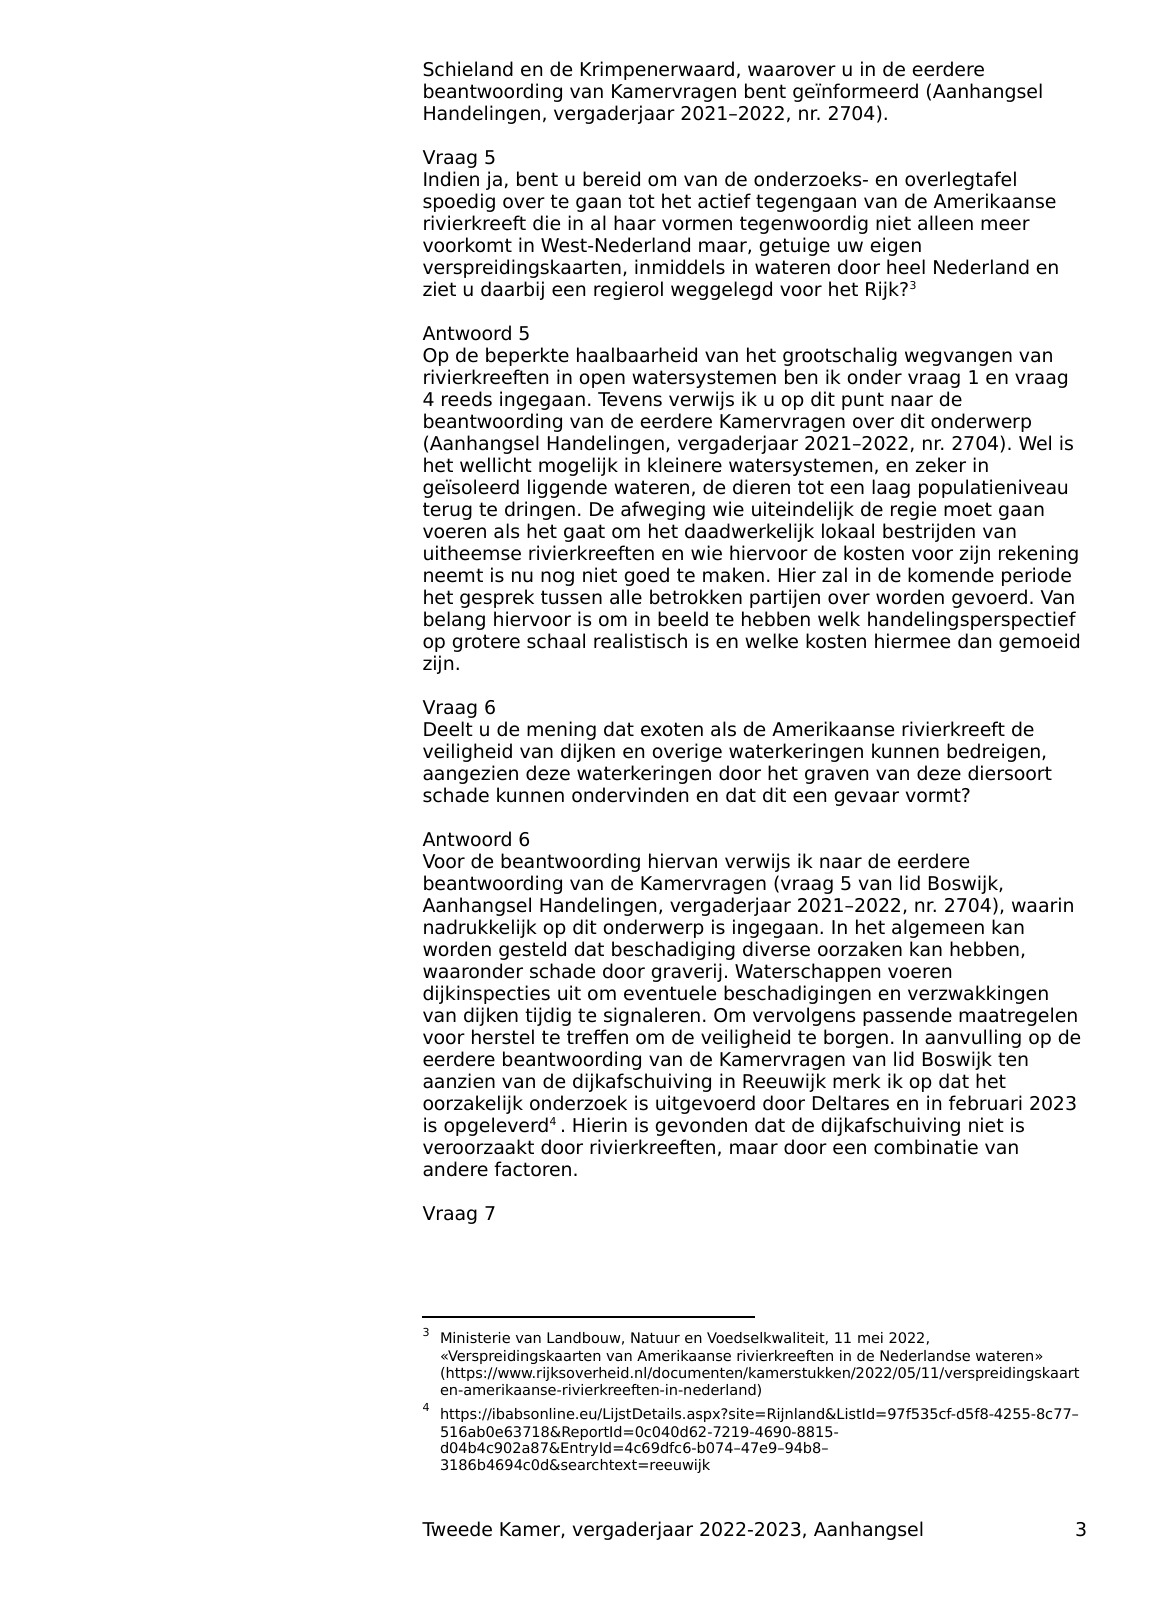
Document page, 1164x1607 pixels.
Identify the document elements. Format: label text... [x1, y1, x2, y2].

text Voor de beantwoording hiervan verwijs ik naar de eerdere beantwoording van de Kamervragen (vraag 5 van lid Boswijk, Aanhangsel Handelingen, vergaderjaar 2021–2022, nr. 2704), waarin nadrukkelijk op dit onderwerp is ingegaan. In het algemeen kan worden gesteld dat beschadiging diverse oorzaken kan hebben, waaronder schade door graverij. Waterschappen voeren dijkinspecties uit om eventuele beschadigingen en verzwakkingen van dijken tijdig te signaleren. Om vervolgens passende maatregelen voor herstel te treffen om de veiligheid te borgen. In aanvulling op de eerdere beantwoording van de Kamervragen van lid Boswijk ten aanzien van de dijkafschuiving in Reeuwijk merk ik op dat het oorzakelijk onderzoek is uitgevoerd door Deltares en in februari 2023 is opgeleverd. Hierin is gevonden dat de dijkafschuiving niet is veroorzaakt door rivierkreeften, maar door een combinatie van andere factoren. [422, 851, 1087, 1181]
text Ministerie van Landbouw, Natuur en Voedselkwaliteit, 11 mei 2022, «Verspreidingskaarten van Amerikaanse rivierkreeften in de Nederlandse wateren» (https://www.rijksoverheid.nl/documenten/kamerstukken/2022/05/11/verspreidingskaarten-amerikaanse-rivierkreeften-in-nederland) [422, 1326, 1087, 1399]
text https://ibabsonline.eu/LijstDetails.aspx?site=Rijnland&ListId=97f535cf-d5f8-4255-8c77–516ab0e63718&ReportId=0c040d62-7219-4690-8815-d04b4c902a87&EntryId=4c69dfc6-b074–47e9–94b8–3186b4694c0d&searchtext=reeuwijk [422, 1402, 1087, 1474]
text Antwoord 5 [422, 323, 1087, 345]
text Schieland en de Krimpenerwaard, waarover u in de eerdere beantwoording van Kamervragen bent geïnformeerd (Aanhangsel Handelingen, vergaderjaar 2021–2022, nr. 2704). [422, 59, 1087, 125]
text Op de beperkte haalbaarheid van het grootschalig wegvangen van rivierkreeften in open watersystemen ben ik onder vraag 1 en vraag 4 reeds ingegaan. Tevens verwijs ik u op dit punt naar de beantwoording van de eerdere Kamervragen over dit onderwerp (Aanhangsel Handelingen, vergaderjaar 2021–2022, nr. 2704). Wel is het wellicht mogelijk in kleinere watersystemen, en zeker in geïsoleerd liggende wateren, de dieren tot een laag populatieniveau terug te dringen. De afweging wie uiteindelijk de regie moet gaan voeren als het gaat om het daadwerkelijk lokaal bestrijden van uitheemse rivierkreeften en wie hiervoor de kosten voor zijn rekening neemt is nu nog niet goed te maken. Hier zal in de komende periode het gesprek tussen alle betrokken partijen over worden gevoerd. Van belang hiervoor is om in beeld te hebben welk handelingsperspectief op grotere schaal realistisch is en welke kosten hiermee dan gemoeid zijn. [422, 345, 1087, 675]
text Vraag 7 [422, 1203, 1087, 1225]
text Deelt u de mening dat exoten als de Amerikaanse rivierkreeft de veiligheid van dijken en overige waterkeringen kunnen bedreigen, aangezien deze waterkeringen door het graven van deze diersoort schade kunnen ondervinden en dat dit een gevaar vormt? [422, 719, 1087, 807]
text Vraag 6 [422, 697, 1087, 719]
text Vraag 5 [422, 147, 1087, 169]
text Indien ja, bent u bereid om van de onderzoeks- en overlegtafel spoedig over te gaan tot het actief tegengaan van de Amerikaanse rivierkreeft die in al haar vormen tegenwoordig niet alleen meer voorkomt in West-Nederland maar, getuige uw eigen verspreidingskaarten, inmiddels in wateren door heel Nederland en ziet u daarbij een regierol weggelegd voor het Rijk? [422, 169, 1087, 301]
text Antwoord 6 [422, 829, 1087, 851]
